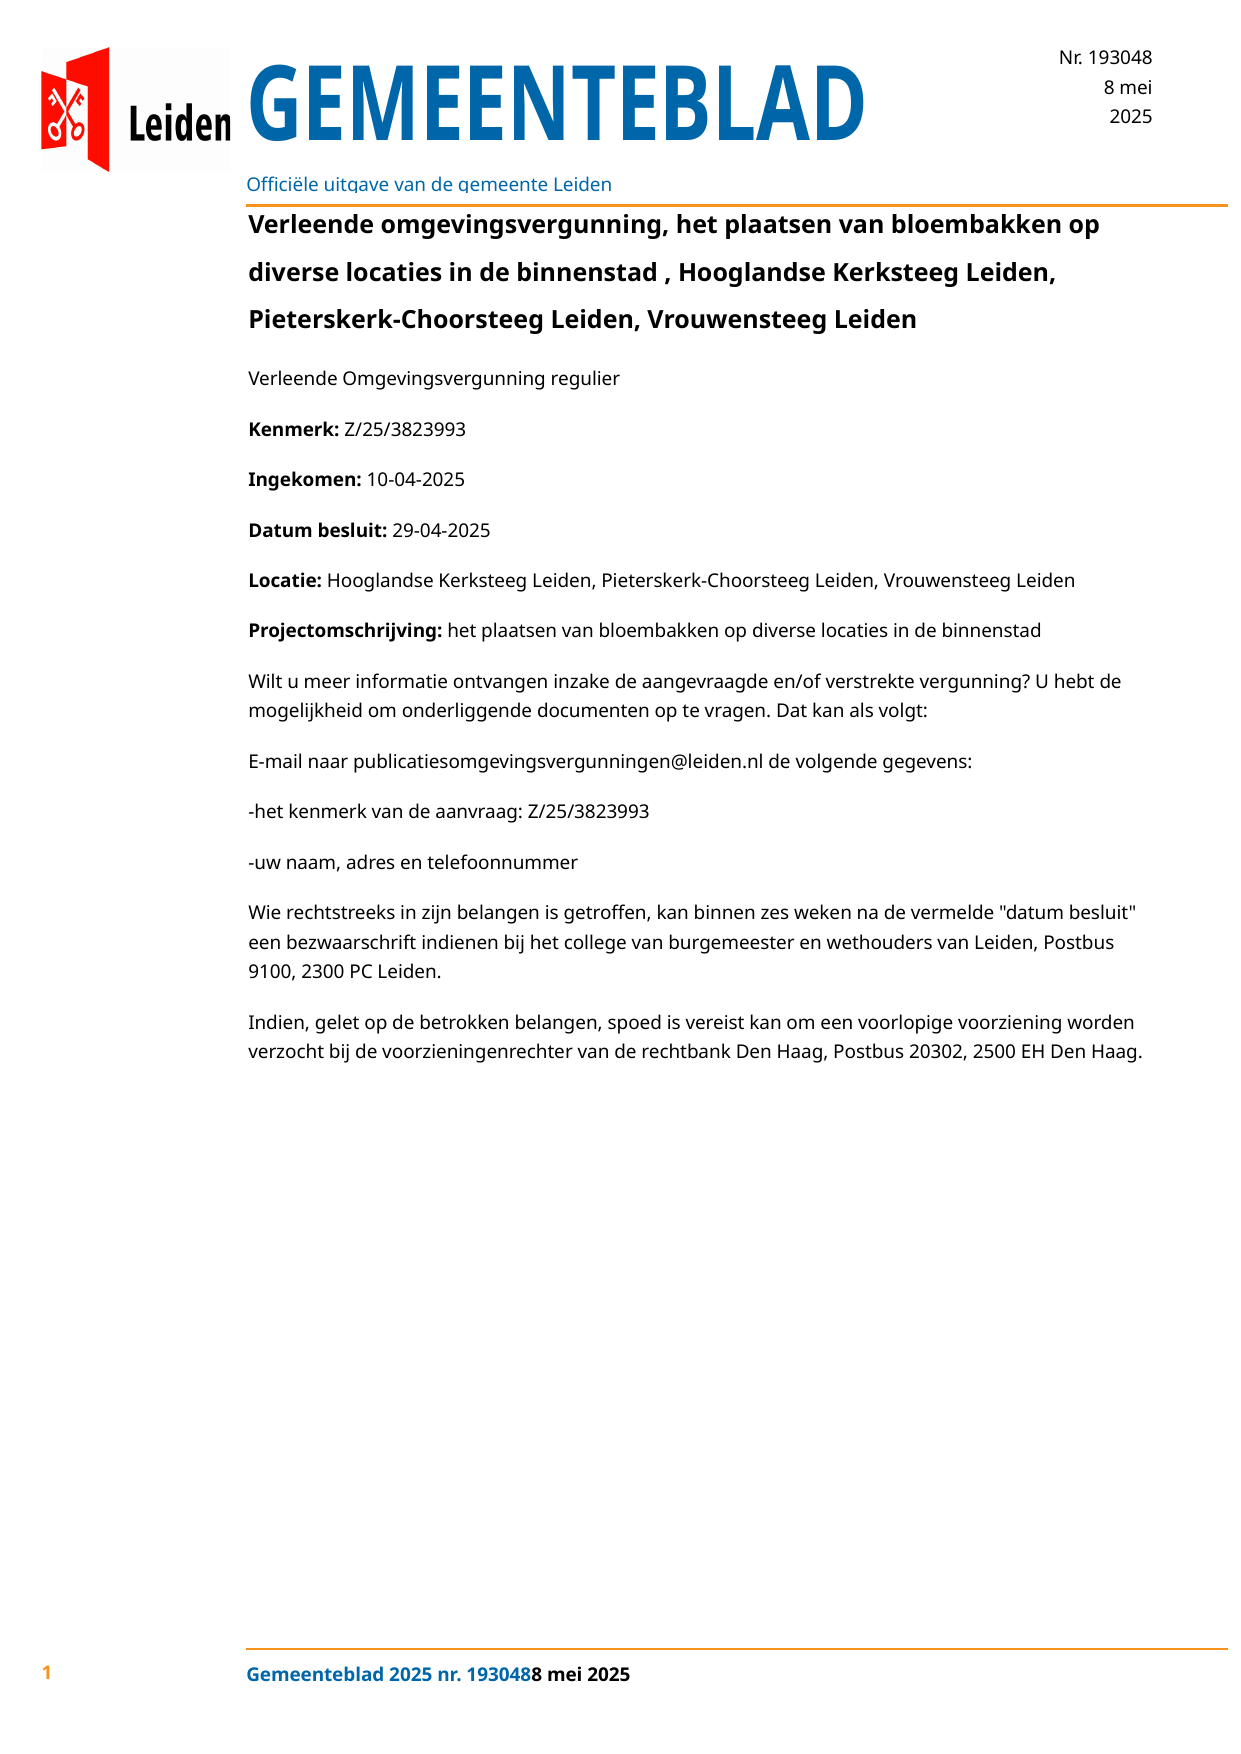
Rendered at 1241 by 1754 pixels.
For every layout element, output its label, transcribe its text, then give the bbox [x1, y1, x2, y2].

text Kenmerk: Z/25/3823993 [248, 416, 1152, 442]
text Ingekomen: 10-04-2025 [248, 466, 1152, 492]
text Wie rechtstreeks in zijn belangen is getroffen, kan binnen zes weken na de vermelde "datum besluit" een bezwaarschrift indienen bij het college van burgemeester en wethouders van Leiden, Postbus 9100, 2300 PC Leiden. [248, 899, 1152, 984]
text Locatie: Hooglandse Kerksteeg Leiden, Pieterskerk-Choorsteeg Leiden, Vrouwensteeg Leiden [248, 567, 1152, 593]
text Wilt u meer informatie ontvangen inzake de aangevraagde en/of verstrekte vergunning? U hebt de mogelijkheid om onderliggende documenten op te vragen. Dat kan als volgt: [248, 668, 1152, 723]
text E-mail naar publicatiesomgevingsvergunningen@leiden.nl de volgende gegevens: [248, 748, 1152, 774]
text Datum besluit: 29-04-2025 [248, 517, 1152, 542]
picture [41, 47, 231, 172]
text -het kenmerk van de aanvraag: Z/25/3823993 [248, 798, 1152, 824]
text Verleende omgevingsvergunning, het plaatsen van bloembakken op diverse locaties in de binnenstad , Hooglandse Kerksteeg Leiden, Pieterskerk-Choorsteeg Leiden, Vrouwensteeg Leiden [248, 207, 1152, 336]
text Verleende Omgevingsvergunning regulier [248, 366, 1152, 391]
text Projectomschrijving: het plaatsen van bloembakken op diverse locaties in de binnenstad [248, 618, 1152, 643]
text -uw naam, adres en telefoonnummer [248, 849, 1152, 874]
text Indien, gelet op de betrokken belangen, spoed is vereist kan om een voorlopige voorziening worden verzocht bij de voorzieningenrechter van de rechtbank Den Haag, Postbus 20302, 2500 EH Den Haag. [248, 1009, 1152, 1064]
